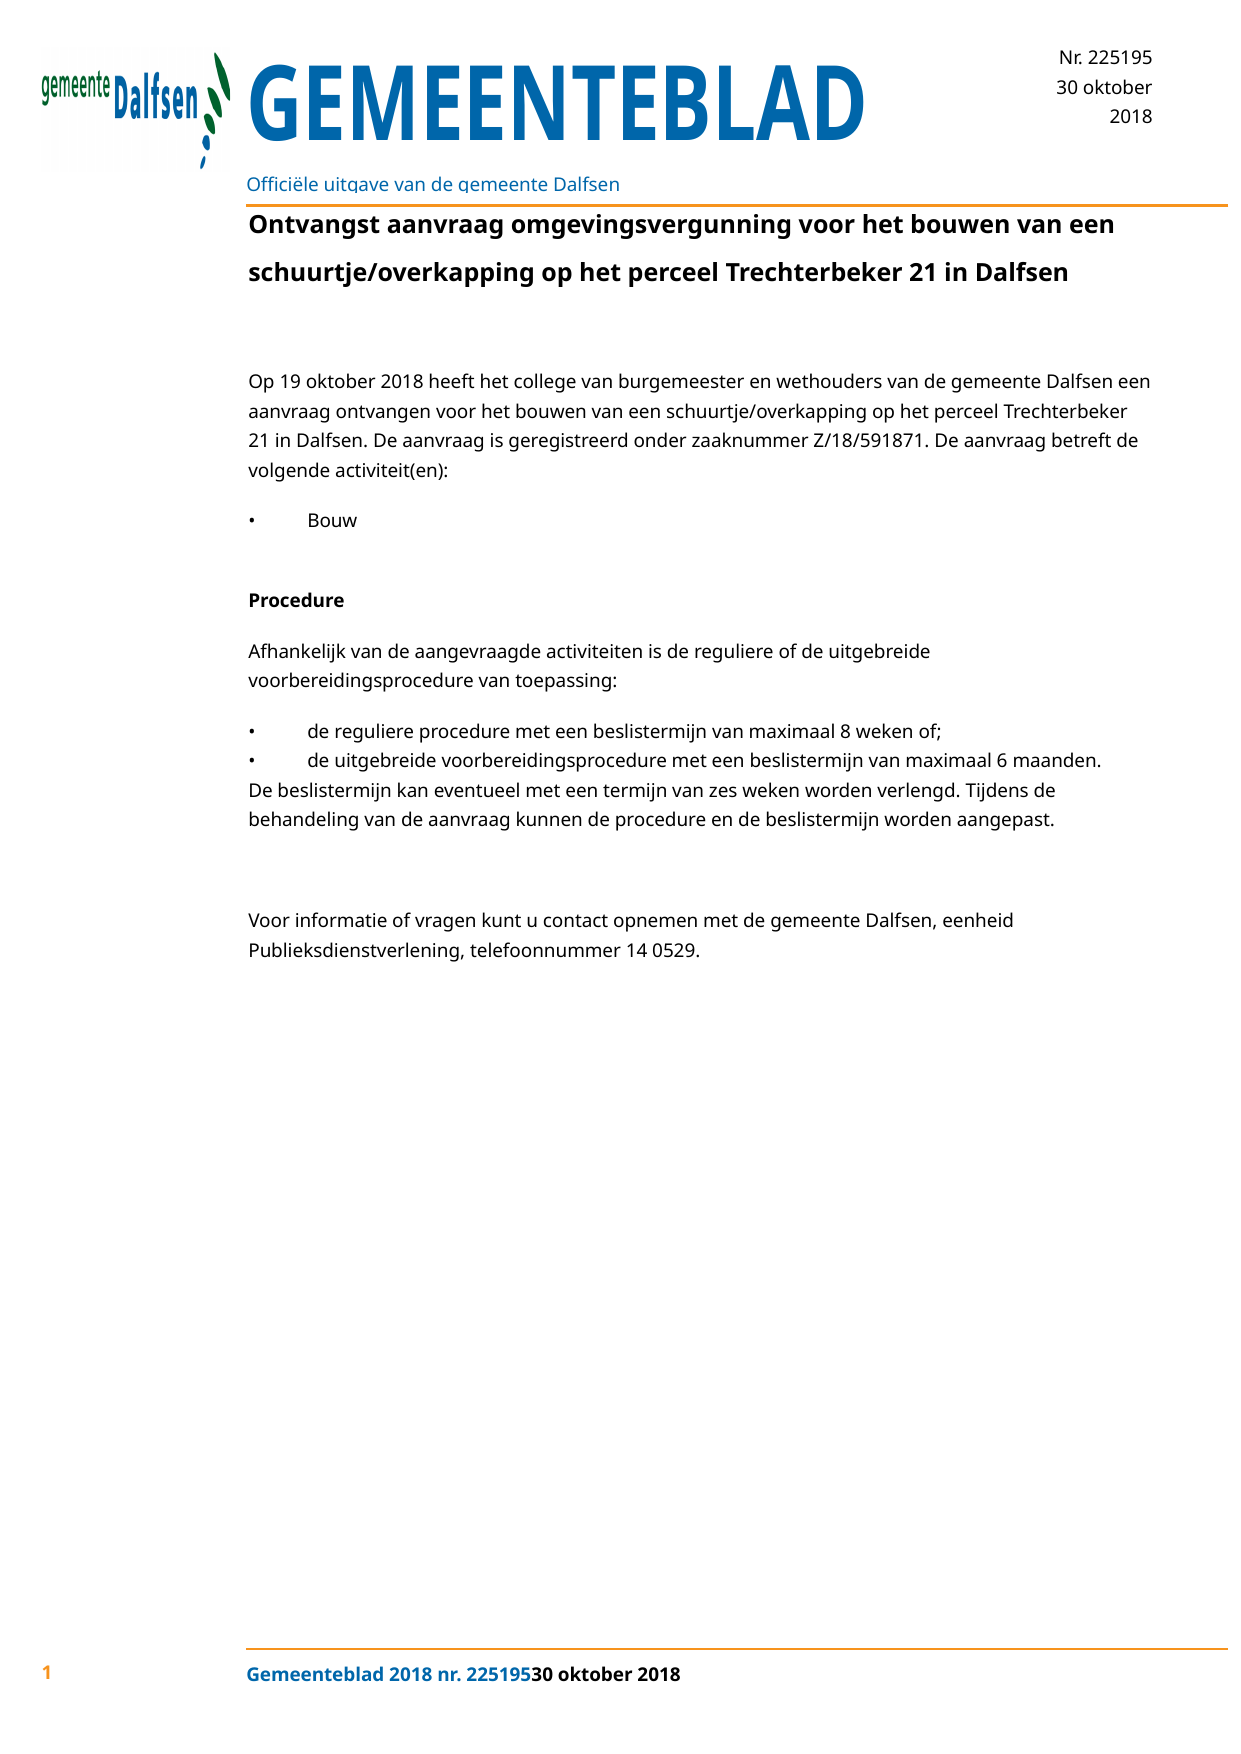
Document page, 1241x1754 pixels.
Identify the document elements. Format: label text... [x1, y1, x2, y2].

list de uitgebreide voorbereidingsprocedure met een beslistermijn van maximaal 6 maanden. [248, 747, 1152, 773]
text De beslistermijn kan eventueel met een termijn van zes weken worden verlengd. Tijdens de behandeling van de aanvraag kunnen de procedure en de beslistermijn worden aangepast. [248, 777, 1152, 832]
text Ontvangst aanvraag omgevingsvergunning voor het bouwen van een schuurtje/overkapping op het perceel Trechterbeker 21 in Dalfsen [248, 207, 1152, 288]
list Bouw [248, 507, 1152, 533]
list de reguliere procedure met een beslistermijn van maximaal 8 weken of; [248, 718, 1152, 744]
text Procedure [248, 587, 1152, 613]
picture [41, 47, 231, 172]
text Voor informatie of vragen kunt u contact opnemen met de gemeente Dalfsen, eenheid Publieksdienstverlening, telefoonnummer 14 0529. [248, 907, 1152, 963]
text Afhankelijk van de aangevraagde activiteiten is de reguliere of de uitgebreide voorbereidingsprocedure van toepassing: [248, 638, 1152, 693]
text Op 19 oktober 2018 heeft het college van burgemeester en wethouders van de gemeente Dalfsen een aanvraag ontvangen voor het bouwen van een schuurtje/overkapping op het perceel Trechterbeker 21 in Dalfsen. De aanvraag is geregistreerd onder zaaknummer Z/18/591871. De aanvraag betreft de volgende activiteit(en): [248, 368, 1152, 483]
